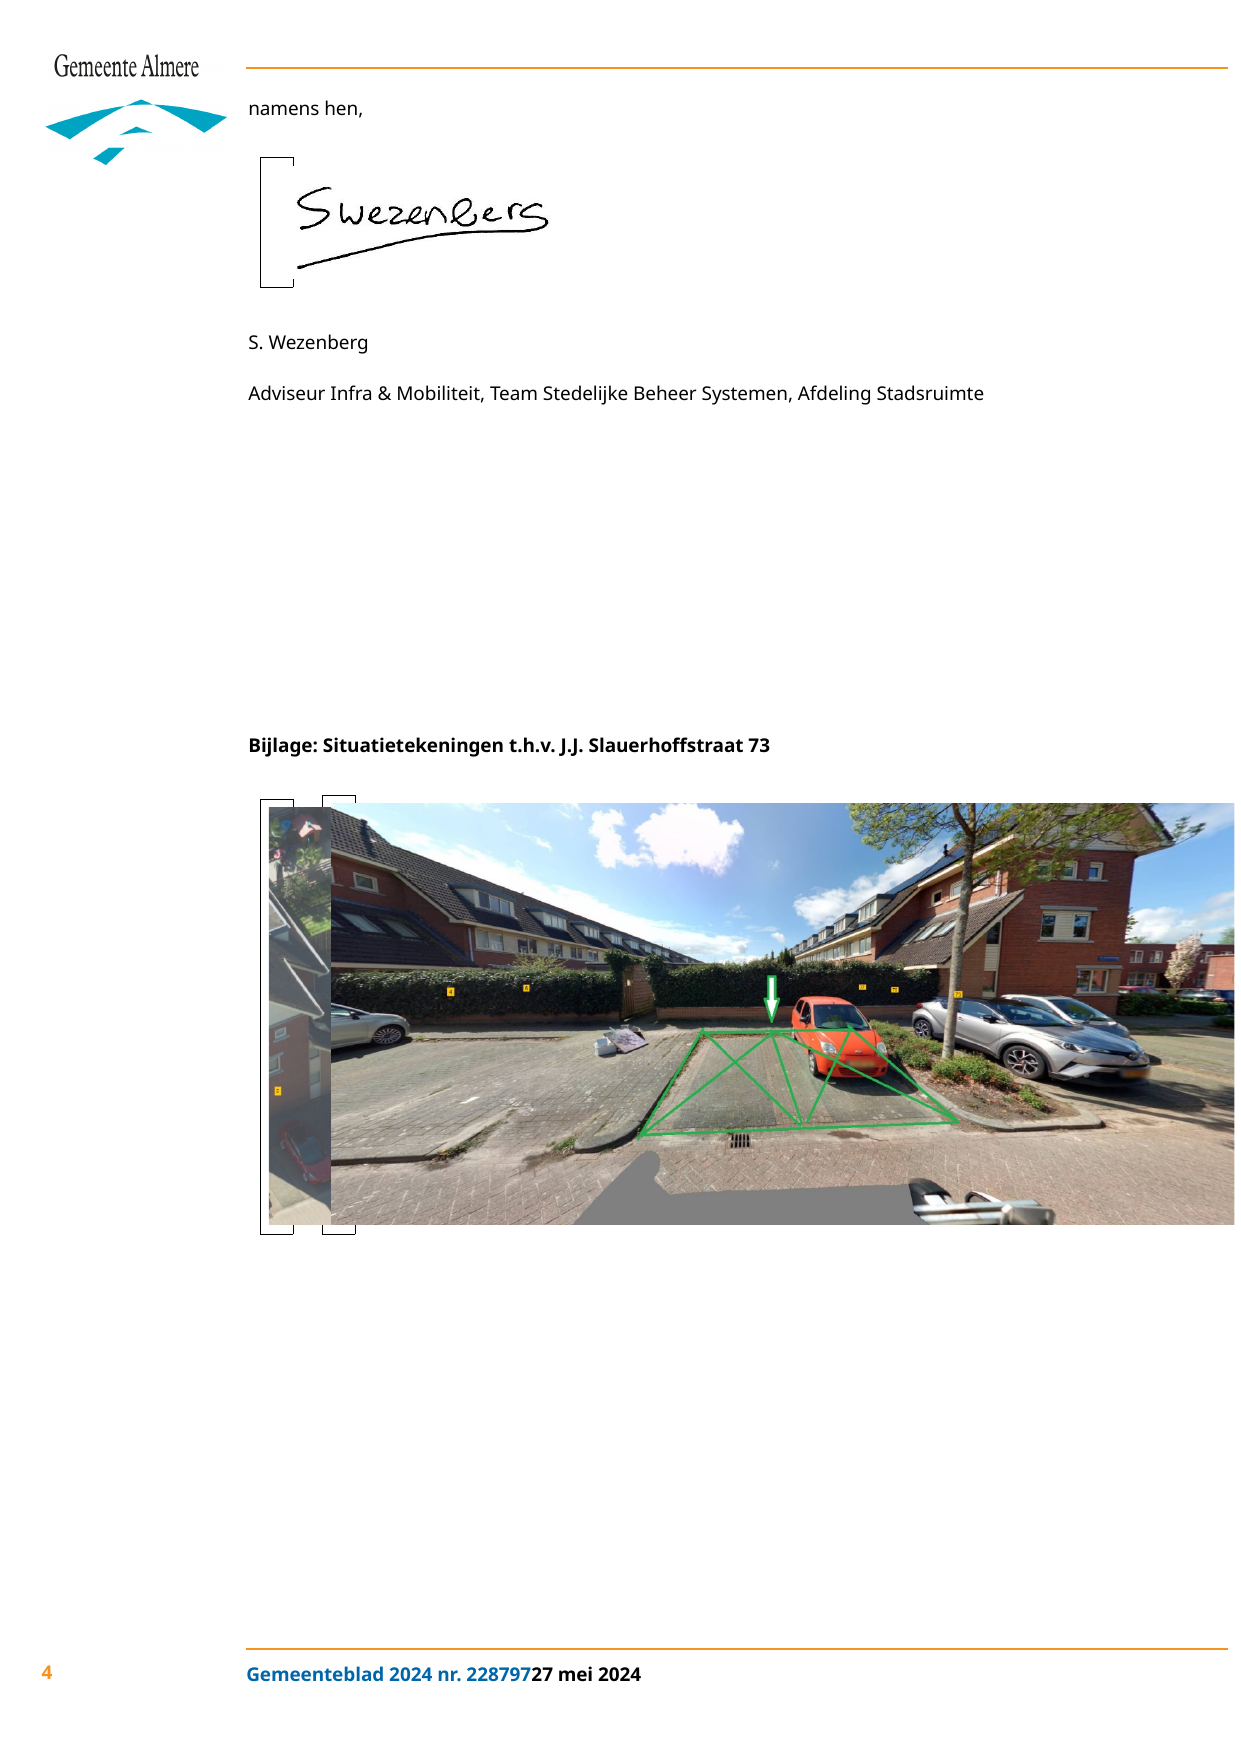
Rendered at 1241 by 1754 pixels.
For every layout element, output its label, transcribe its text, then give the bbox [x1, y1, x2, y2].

picture [268, 803, 1235, 1225]
text Bijlage: Situatietekeningen t.h.v. J.J. Slauerhoffstraat 73 [248, 733, 1152, 758]
text S. Wezenberg [248, 329, 1152, 355]
text Adviseur Infra & Mobiliteit, Team Stedelijke Beheer Systemen, Afdeling Stadsruimte [248, 380, 1152, 406]
picture [41, 47, 231, 172]
text namens hen, [248, 95, 1152, 121]
picture [268, 166, 576, 279]
